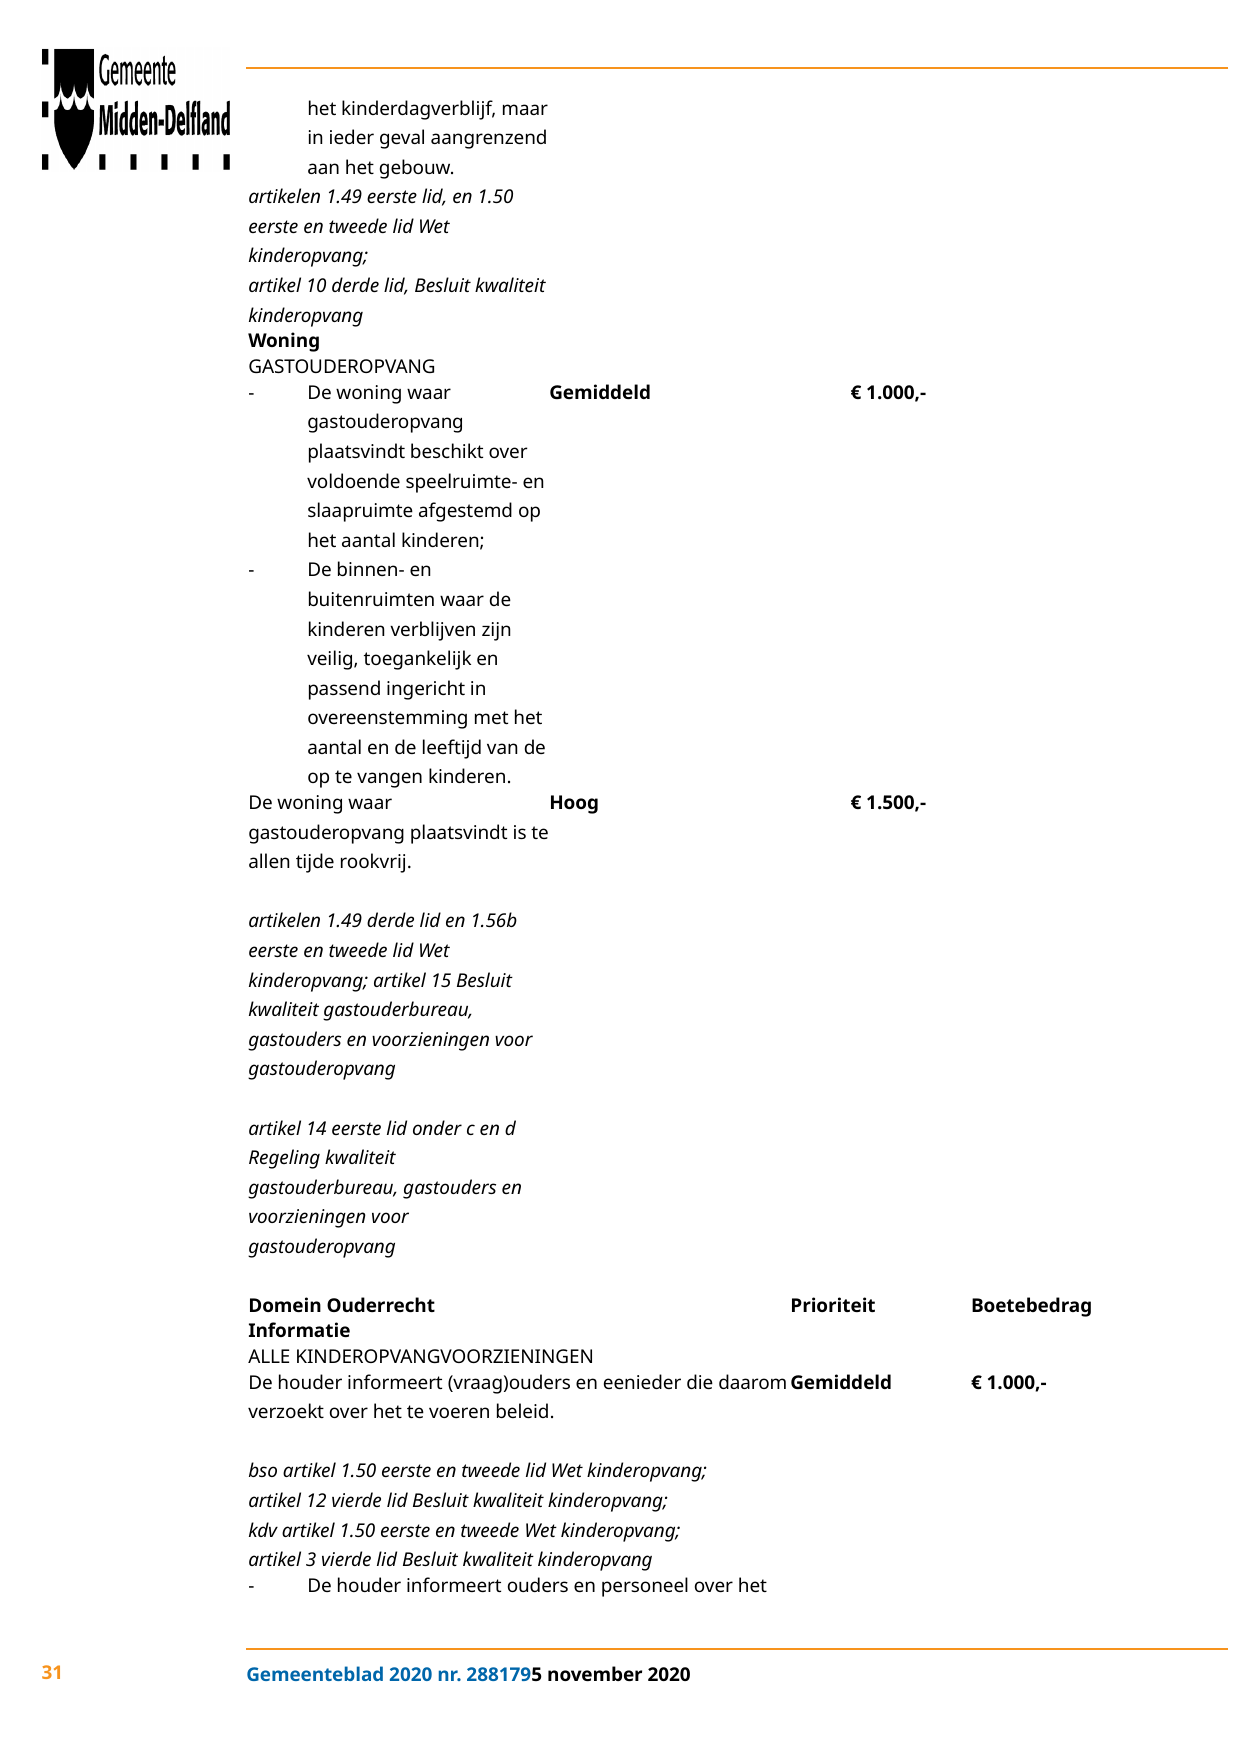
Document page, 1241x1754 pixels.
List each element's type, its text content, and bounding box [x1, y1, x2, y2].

table_cell De woning waar gastouderopvang plaatsvindt is te allen tijde rookvrij. artikelen 1.49 derde lid en 1.56b eerste en tweede lid Wet kinderopvang; artikel 15 Besluit kwaliteit gastouderbureau, gastouders en voorzieningen voor gastouderopvang artikel 14 eerste lid onder c en d Regeling kwaliteit gastouderbureau, gastouders en voorzieningen voor gastouderopvang [248, 789, 549, 1259]
table_cell het kinderdagverblijf, maar in ieder geval aangrenzend aan het gebouw. artikelen 1.49 eerste lid, en 1.50 eerste en tweede lid Wet kinderopvang; artikel 10 derde lid, Besluit kwaliteit kinderopvang [248, 95, 549, 328]
table_cell Hoog [549, 789, 850, 1259]
table_cell Woning [248, 328, 1152, 353]
table_header Prioriteit [790, 1292, 971, 1317]
table_cell Gemiddeld [549, 379, 850, 789]
table_cell De houder informeert ouders en personeel over het [248, 1572, 790, 1598]
table_header Boetebedrag [971, 1292, 1152, 1317]
table_cell Gemiddeld [790, 1369, 971, 1598]
table_cell [549, 95, 850, 328]
table_cell [850, 95, 1152, 328]
picture [41, 47, 231, 172]
table_cell € 1.500,- [850, 789, 1152, 1259]
table_cell Informatie [248, 1318, 1152, 1343]
table_header Domein Ouderrecht [248, 1292, 790, 1317]
table_cell ALLE KINDEROPVANGVOORZIENINGEN [248, 1343, 1152, 1369]
table_cell De woning waar gastouderopvang plaatsvindt beschikt over voldoende speelruimte- en slaapruimte afgestemd op het aantal kinderen; De binnen- en buitenruimten waar de kinderen verblijven zijn veilig, toegankelijk en passend ingericht in overeenstemming met het aantal en de leeftijd van de op te vangen kinderen. [248, 379, 549, 789]
table_cell € 1.000,- [971, 1369, 1152, 1598]
table_cell GASTOUDEROPVANG [248, 353, 1152, 379]
table_cell € 1.000,- [850, 379, 1152, 789]
table_cell De houder informeert (vraag)ouders en eenieder die daarom verzoekt over het te voeren beleid. bso artikel 1.50 eerste en tweede lid Wet kinderopvang; artikel 12 vierde lid Besluit kwaliteit kinderopvang; kdv artikel 1.50 eerste en tweede Wet kinderopvang; artikel 3 vierde lid Besluit kwaliteit kinderopvang [248, 1369, 790, 1572]
